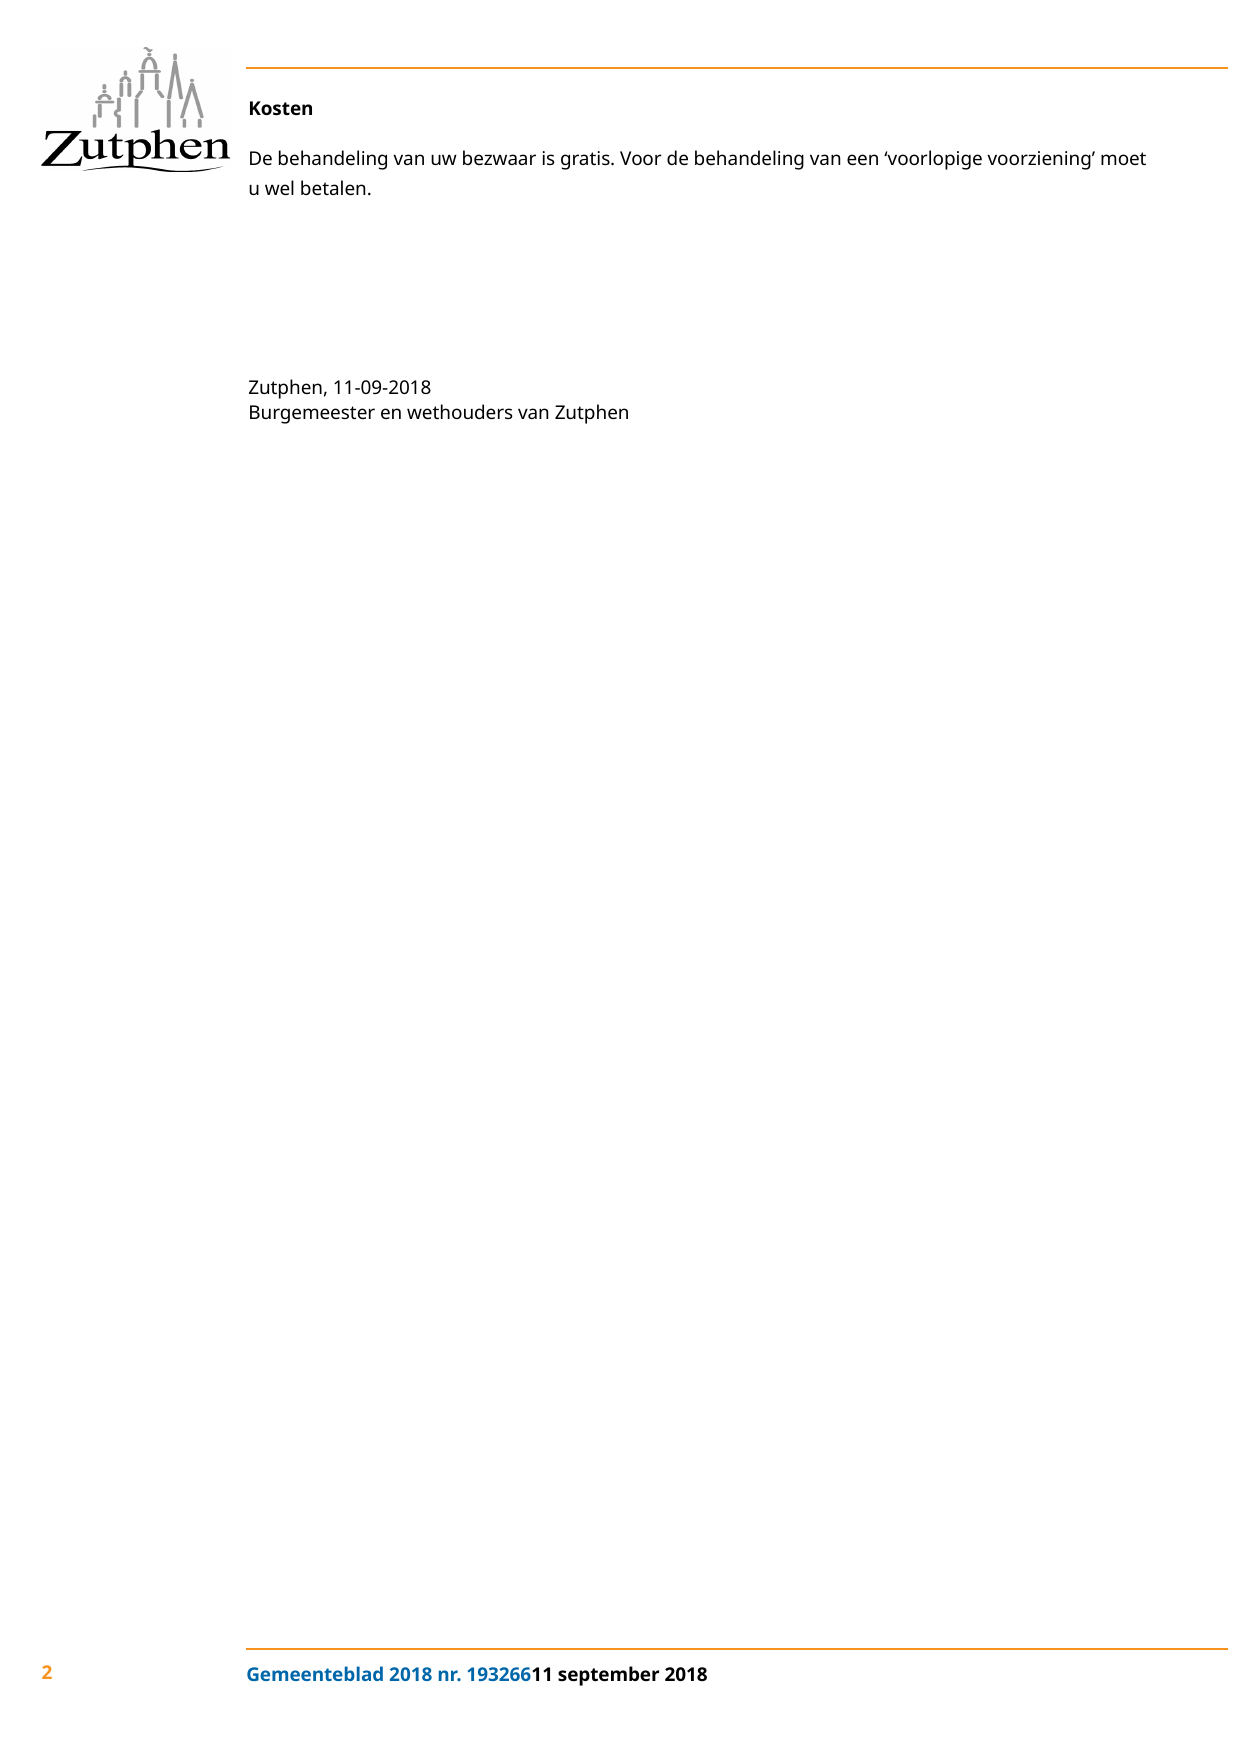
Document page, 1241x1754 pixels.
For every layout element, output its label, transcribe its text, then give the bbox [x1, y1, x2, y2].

text De behandeling van uw bezwaar is gratis. Voor de behandeling van een ‘voorlopige voorziening’ moet u wel betalen. [248, 145, 1152, 201]
text Burgemeester en wethouders van Zutphen [248, 399, 1152, 425]
picture [41, 47, 231, 172]
text Zutphen, 11-09-2018 [248, 374, 1152, 399]
text Kosten [248, 95, 1152, 121]
